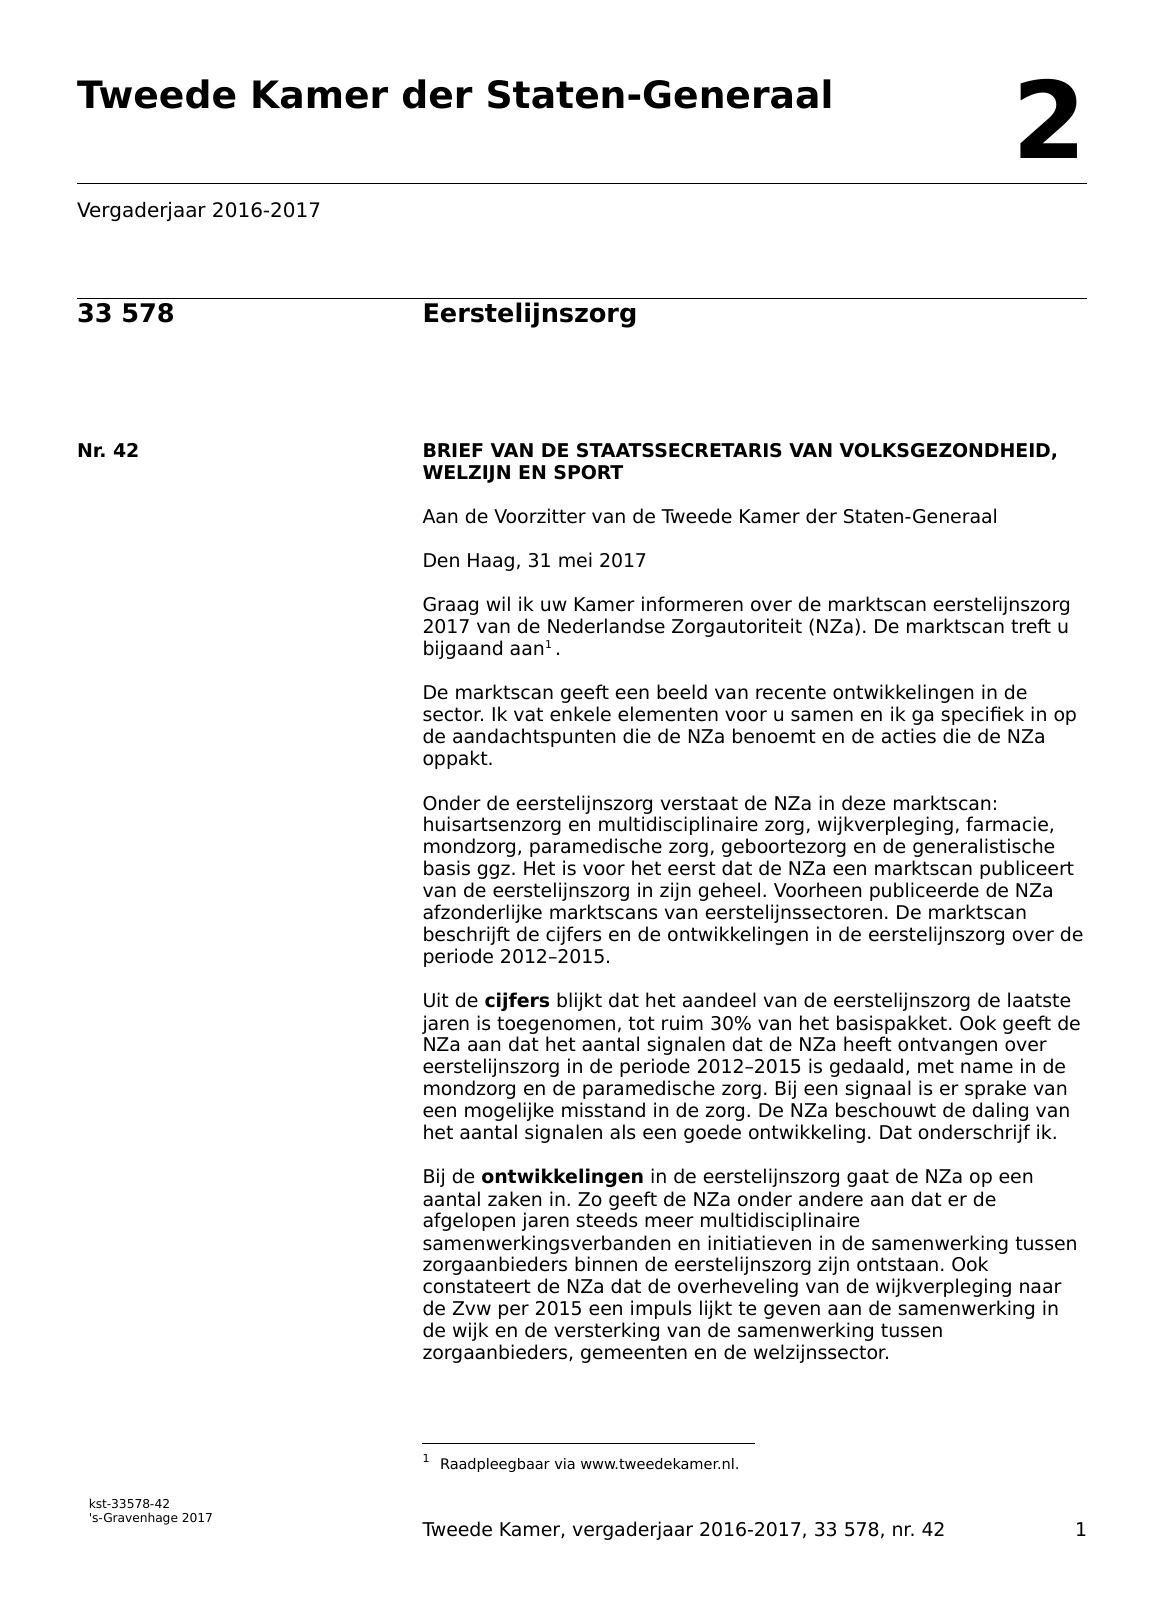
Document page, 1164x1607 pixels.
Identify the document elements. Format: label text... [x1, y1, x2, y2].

table_cell Vergaderjaar 2016-2017 [77, 184, 1087, 298]
text Aan de Voorzitter van de Tweede Kamer der Staten-Generaal [422, 506, 1087, 528]
table_header Tweede Kamer der Staten-Generaal [77, 59, 886, 183]
text Uit de cijfers blijkt dat het aandeel van de eerstelijnszorg de laatste jaren is toegenomen, tot ruim 30% van het basispakket. Ook geeft de NZa aan dat het aantal signalen dat de NZa heeft ontvangen over eerstelijnszorg in de periode 2012–2015 is gedaald, met name in de mondzorg en de paramedische zorg. Bij een signaal is er sprake van een mogelijke misstand in de zorg. De NZa beschouwt de daling van het aantal signalen als een goede ontwikkeling. Dat onderschrijf ik. [422, 990, 1087, 1144]
subtitle 33 578 Eerstelijnszorg [77, 299, 1087, 329]
text De marktscan geeft een beeld van recente ontwikkelingen in de sector. Ik vat enkele elementen voor u samen en ik ga specifiek in op de aandachtspunten die de NZa benoemt en de acties die de NZa oppakt. [422, 682, 1087, 770]
table_header 2 [886, 59, 1087, 183]
text Bij de ontwikkelingen in de eerstelijnszorg gaat de NZa op een aantal zaken in. Zo geeft de NZa onder andere aan dat er de afgelopen jaren steeds meer multidisciplinaire samenwerkingsverbanden en initiatieven in de samenwerking tussen zorgaanbieders binnen de eerstelijnszorg zijn ontstaan. Ook constateert de NZa dat de overheveling van de wijkverpleging naar de Zvw per 2015 een impuls lijkt te geven aan de samenwerking in de wijk en de versterking van de samenwerking tussen zorgaanbieders, gemeenten en de welzijnssector. [422, 1166, 1087, 1364]
text Raadpleegbaar via www.tweedekamer.nl. [422, 1452, 1087, 1474]
text Onder de eerstelijnszorg verstaat de NZa in deze marktscan: huisartsenzorg en multidisciplinaire zorg, wijkverpleging, farmacie, mondzorg, paramedische zorg, geboortezorg en de generalistische basis ggz. Het is voor het eerst dat de NZa een marktscan publiceert van de eerstelijnszorg in zijn geheel. Voorheen publiceerde de NZa afzonderlijke marktscans van eerstelijnssectoren. De marktscan beschrijft de cijfers en de ontwikkelingen in de eerstelijnszorg over de periode 2012–2015. [422, 792, 1087, 968]
text Graag wil ik uw Kamer informeren over de marktscan eerstelijnszorg 2017 van de Nederlandse Zorgautoriteit (NZa). De marktscan treft u bijgaand aan. [422, 594, 1087, 660]
subtitle Nr. 42 BRIEF VAN DE STAATSSECRETARIS VAN VOLKSGEZONDHEID, WELZIJN EN SPORT [77, 440, 1087, 484]
text Den Haag, 31 mei 2017 [422, 550, 1087, 572]
text kst-33578-42 [88, 1497, 323, 1511]
text 's-Gravenhage 2017 [88, 1511, 323, 1525]
